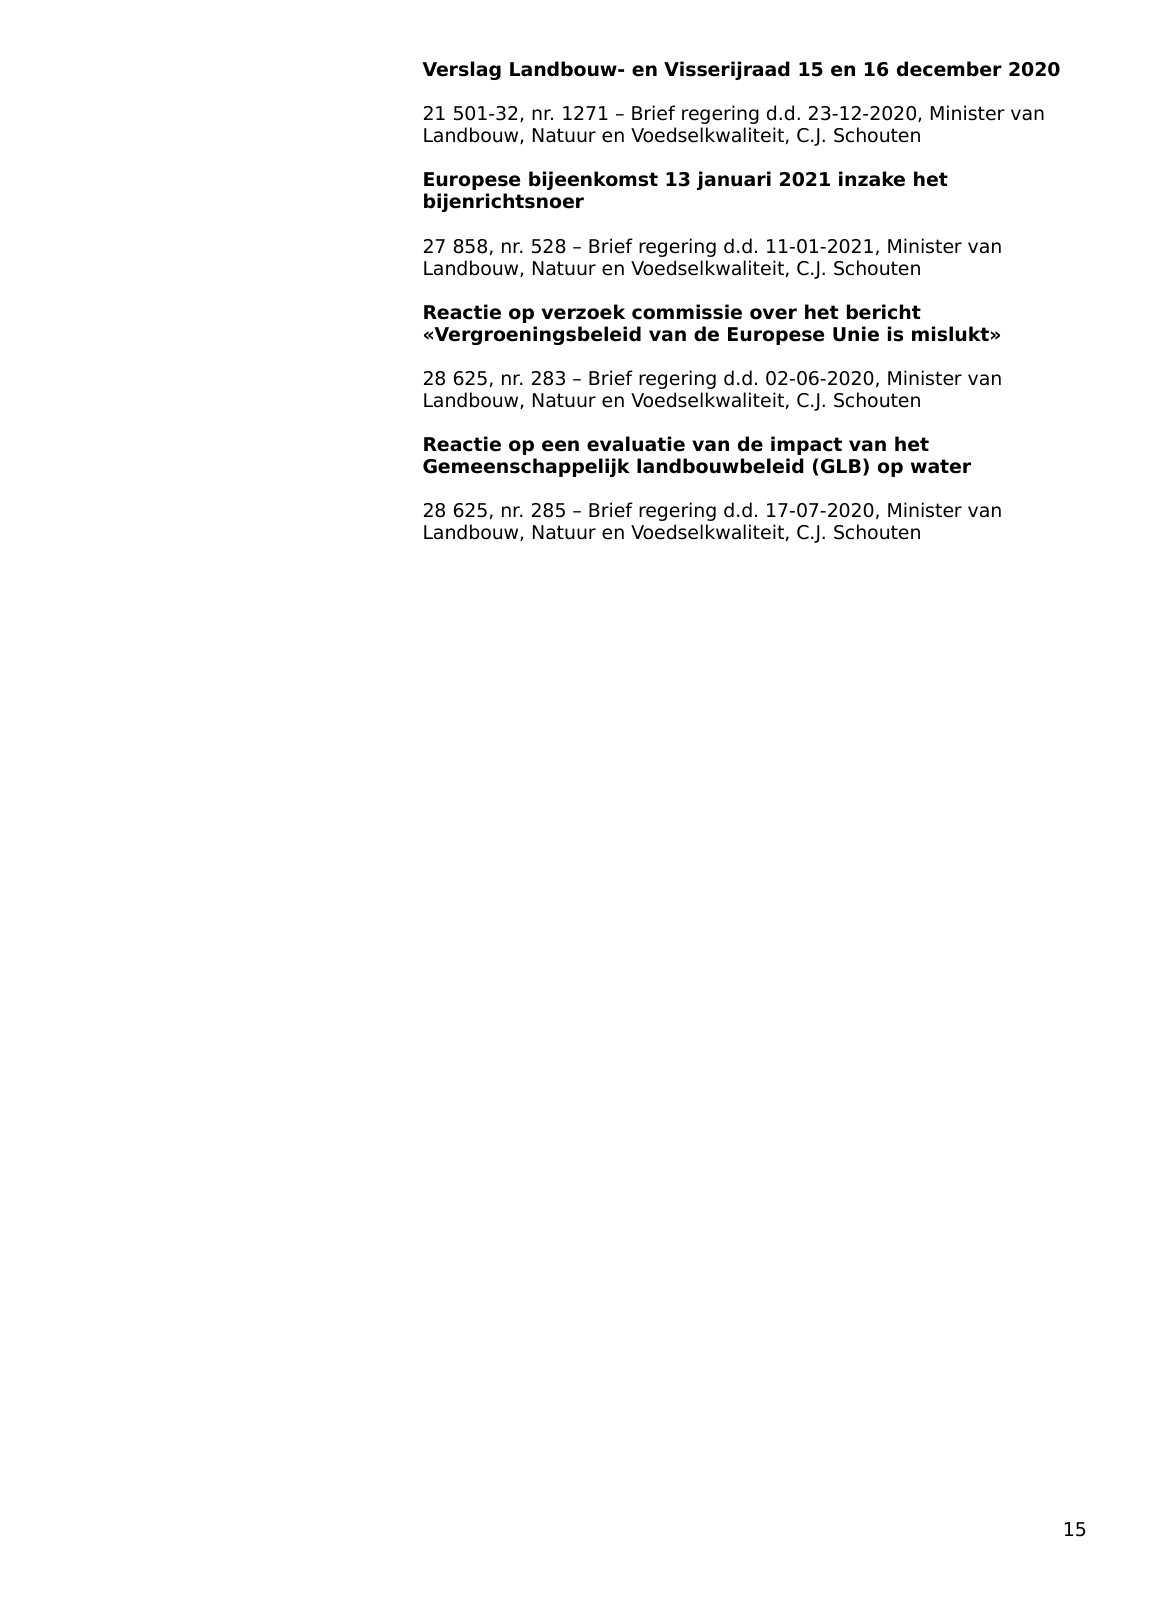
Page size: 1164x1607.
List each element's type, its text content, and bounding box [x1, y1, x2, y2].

text 28 625, nr. 283 – Brief regering d.d. 02-06-2020, Minister van Landbouw, Natuur en Voedselkwaliteit, C.J. Schouten [422, 368, 1087, 412]
text 21 501-32, nr. 1271 – Brief regering d.d. 23-12-2020, Minister van Landbouw, Natuur en Voedselkwaliteit, C.J. Schouten [422, 103, 1087, 147]
subtitle Europese bijeenkomst 13 januari 2021 inzake het bijenrichtsnoer [422, 169, 1087, 213]
text 27 858, nr. 528 – Brief regering d.d. 11-01-2021, Minister van Landbouw, Natuur en Voedselkwaliteit, C.J. Schouten [422, 236, 1087, 279]
subtitle Reactie op verzoek commissie over het bericht «Vergroeningsbeleid van de Europese Unie is mislukt» [422, 302, 1087, 346]
subtitle Reactie op een evaluatie van de impact van het Gemeenschappelijk landbouwbeleid (GLB) op water [422, 434, 1087, 478]
subtitle Verslag Landbouw- en Visserijraad 15 en 16 december 2020 [422, 59, 1087, 81]
text 28 625, nr. 285 – Brief regering d.d. 17-07-2020, Minister van Landbouw, Natuur en Voedselkwaliteit, C.J. Schouten [422, 500, 1087, 544]
